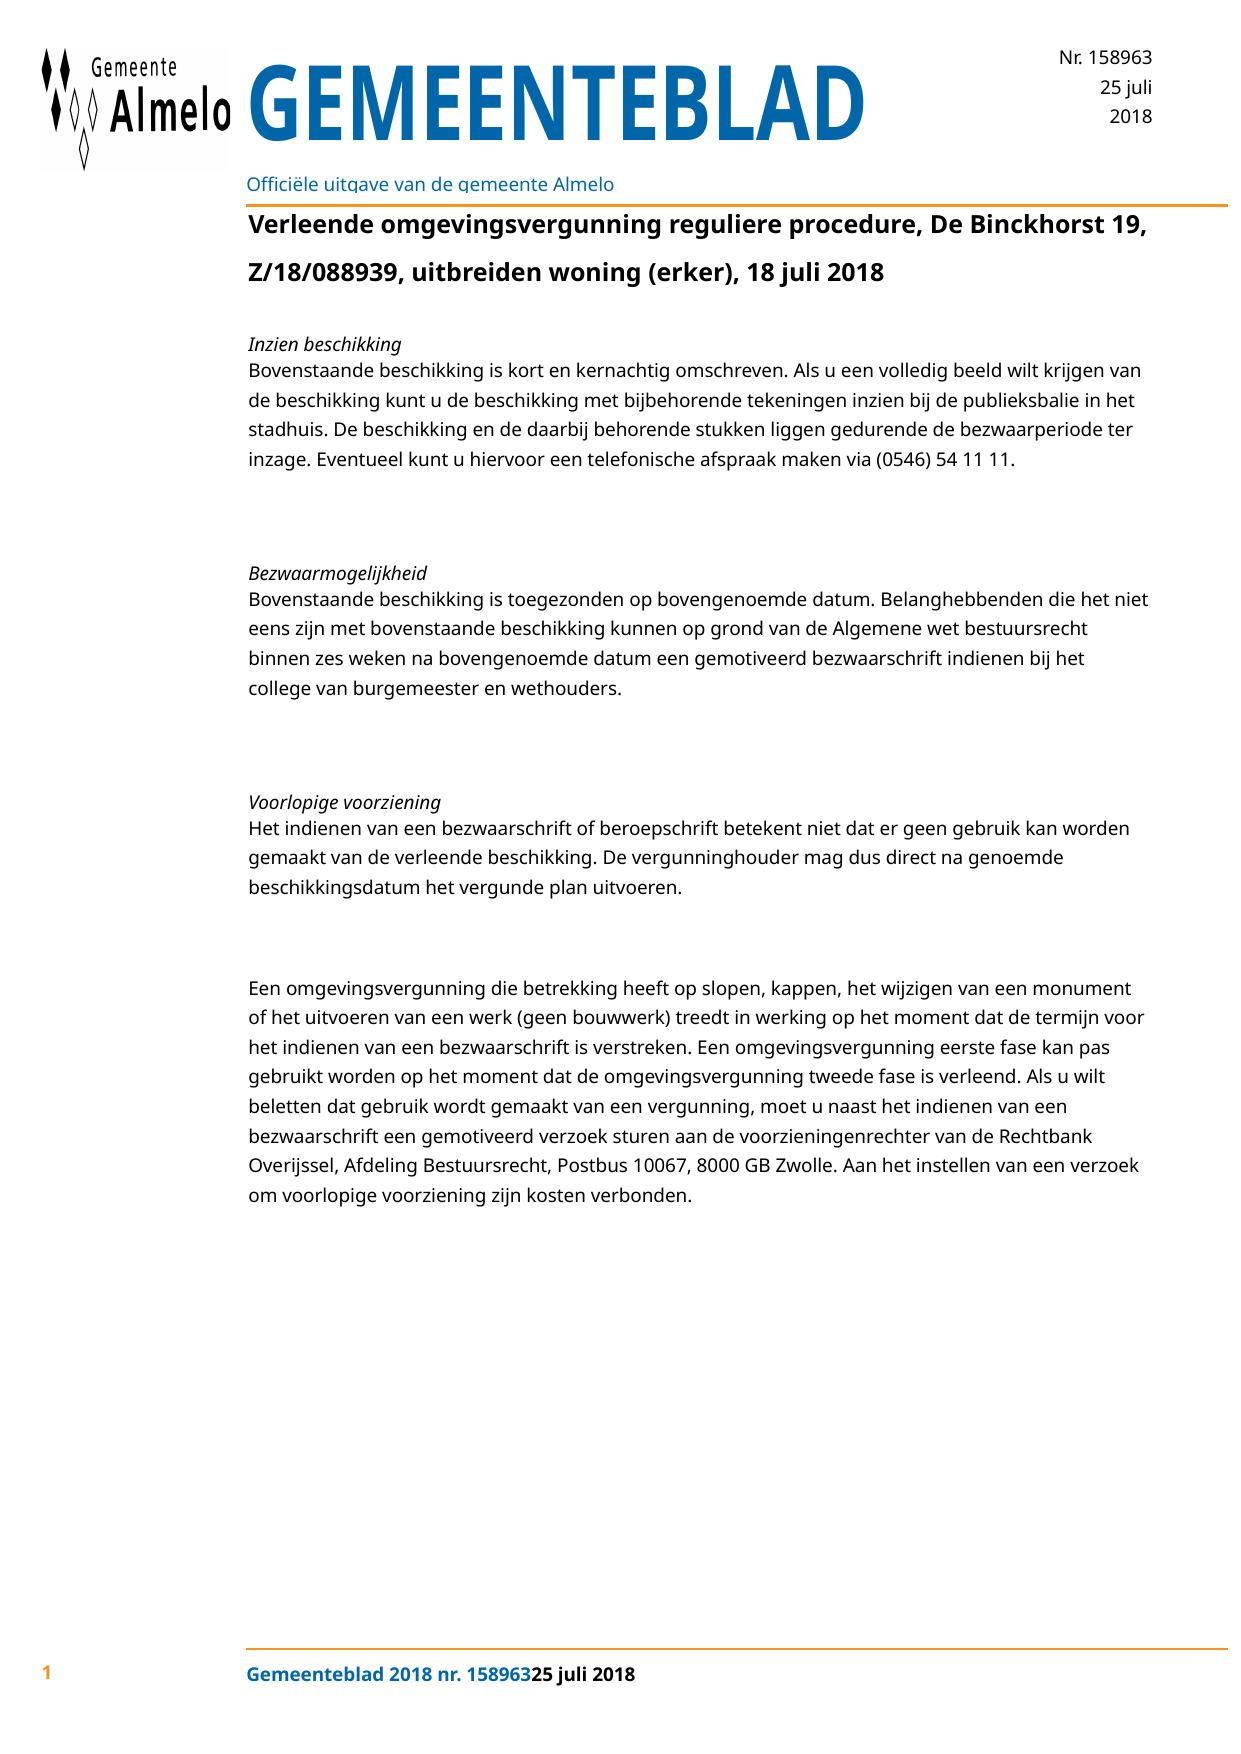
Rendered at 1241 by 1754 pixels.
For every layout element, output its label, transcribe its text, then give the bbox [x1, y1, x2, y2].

picture [41, 47, 231, 172]
text Verleende omgevingsvergunning reguliere procedure, De Binckhorst 19, Z/18/088939, uitbreiden woning (erker), 18 juli 2018 [248, 207, 1152, 288]
text Bovenstaande beschikking is kort en kernachtig omschreven. Als u een volledig beeld wilt krijgen van de beschikking kunt u de beschikking met bijbehorende tekeningen inzien bij de publieksbalie in het stadhuis. De beschikking en de daarbij behorende stukken liggen gedurende de bezwaarperiode ter inzage. Eventueel kunt u hiervoor een telefonische afspraak maken via (0546) 54 11 11. [248, 357, 1152, 472]
text Het indienen van een bezwaarschrift of beroepschrift betekent niet dat er geen gebruik kan worden gemaakt van de verleende beschikking. De vergunninghouder mag dus direct na genoemde beschikkingsdatum het vergunde plan uitvoeren. [248, 815, 1152, 900]
text Bovenstaande beschikking is toegezonden op bovengenoemde datum. Belanghebbenden die het niet eens zijn met bovenstaande beschikking kunnen op grond van de Algemene wet bestuursrecht binnen zes weken na bovengenoemde datum een gemotiveerd bezwaarschrift indienen bij het college van burgemeester en wethouders. [248, 586, 1152, 701]
text Bezwaarmogelijkheid [248, 560, 1152, 586]
text Inzien beschikking [248, 331, 1152, 357]
text Voorlopige voorziening [248, 789, 1152, 815]
text Een omgevingsvergunning die betrekking heeft op slopen, kappen, het wijzigen van een monument of het uitvoeren van een werk (geen bouwwerk) treedt in werking op het moment dat de termijn voor het indienen van een bezwaarschrift is verstreken. Een omgevingsvergunning eerste fase kan pas gebruikt worden op het moment dat de omgevingsvergunning tweede fase is verleend. Als u wilt beletten dat gebruik wordt gemaakt van een vergunning, moet u naast het indienen van een bezwaarschrift een gemotiveerd verzoek sturen aan de voorzieningenrechter van de Rechtbank Overijssel, Afdeling Bestuursrecht, Postbus 10067, 8000 GB Zwolle. Aan het instellen van een verzoek om voorlopige voorziening zijn kosten verbonden. [248, 975, 1152, 1208]
